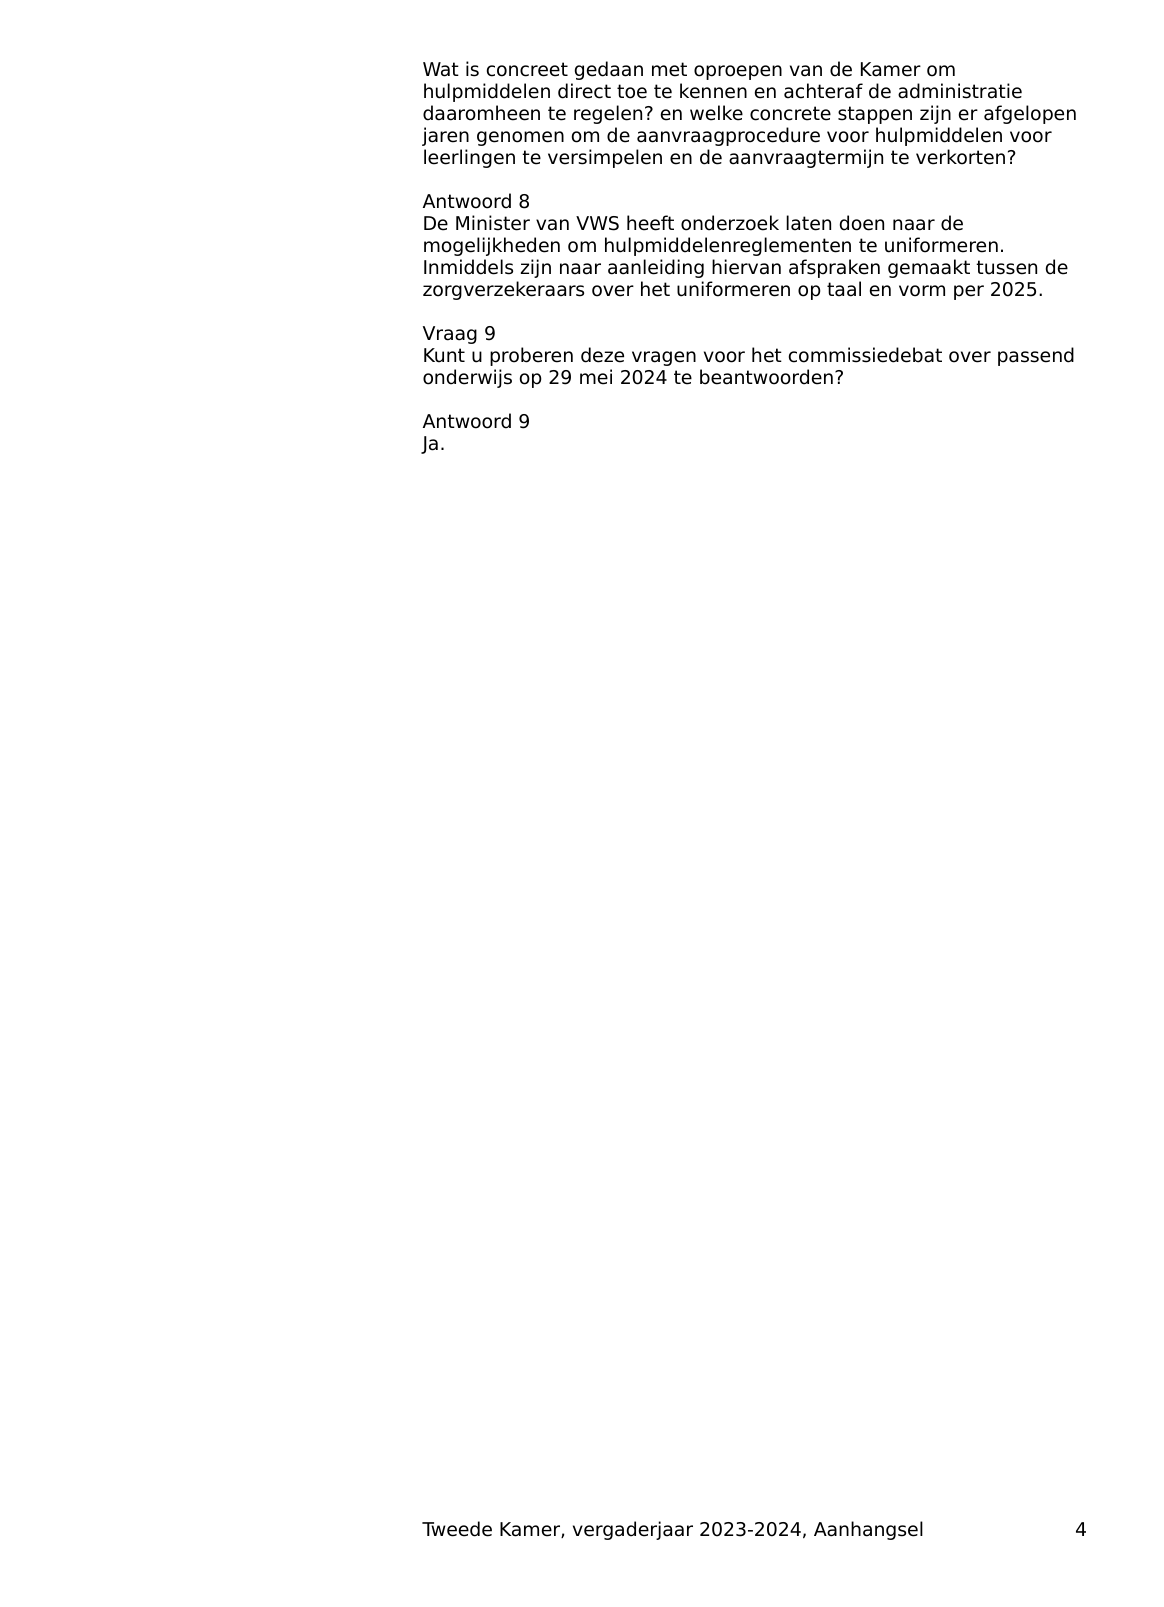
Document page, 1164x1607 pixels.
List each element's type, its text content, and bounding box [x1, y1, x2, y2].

text Antwoord 8 [422, 191, 1087, 213]
text Vraag 9 [422, 323, 1087, 345]
text Wat is concreet gedaan met oproepen van de Kamer om hulpmiddelen direct toe te kennen en achteraf de administratie daaromheen te regelen? en welke concrete stappen zijn er afgelopen jaren genomen om de aanvraagprocedure voor hulpmiddelen voor leerlingen te versimpelen en de aanvraagtermijn te verkorten? [422, 59, 1087, 169]
text De Minister van VWS heeft onderzoek laten doen naar de mogelijkheden om hulpmiddelenreglementen te uniformeren. Inmiddels zijn naar aanleiding hiervan afspraken gemaakt tussen de zorgverzekeraars over het uniformeren op taal en vorm per 2025. [422, 213, 1087, 301]
text Kunt u proberen deze vragen voor het commissiedebat over passend onderwijs op 29 mei 2024 te beantwoorden? [422, 345, 1087, 389]
text Antwoord 9 [422, 411, 1087, 433]
text Ja. [422, 433, 1087, 455]
